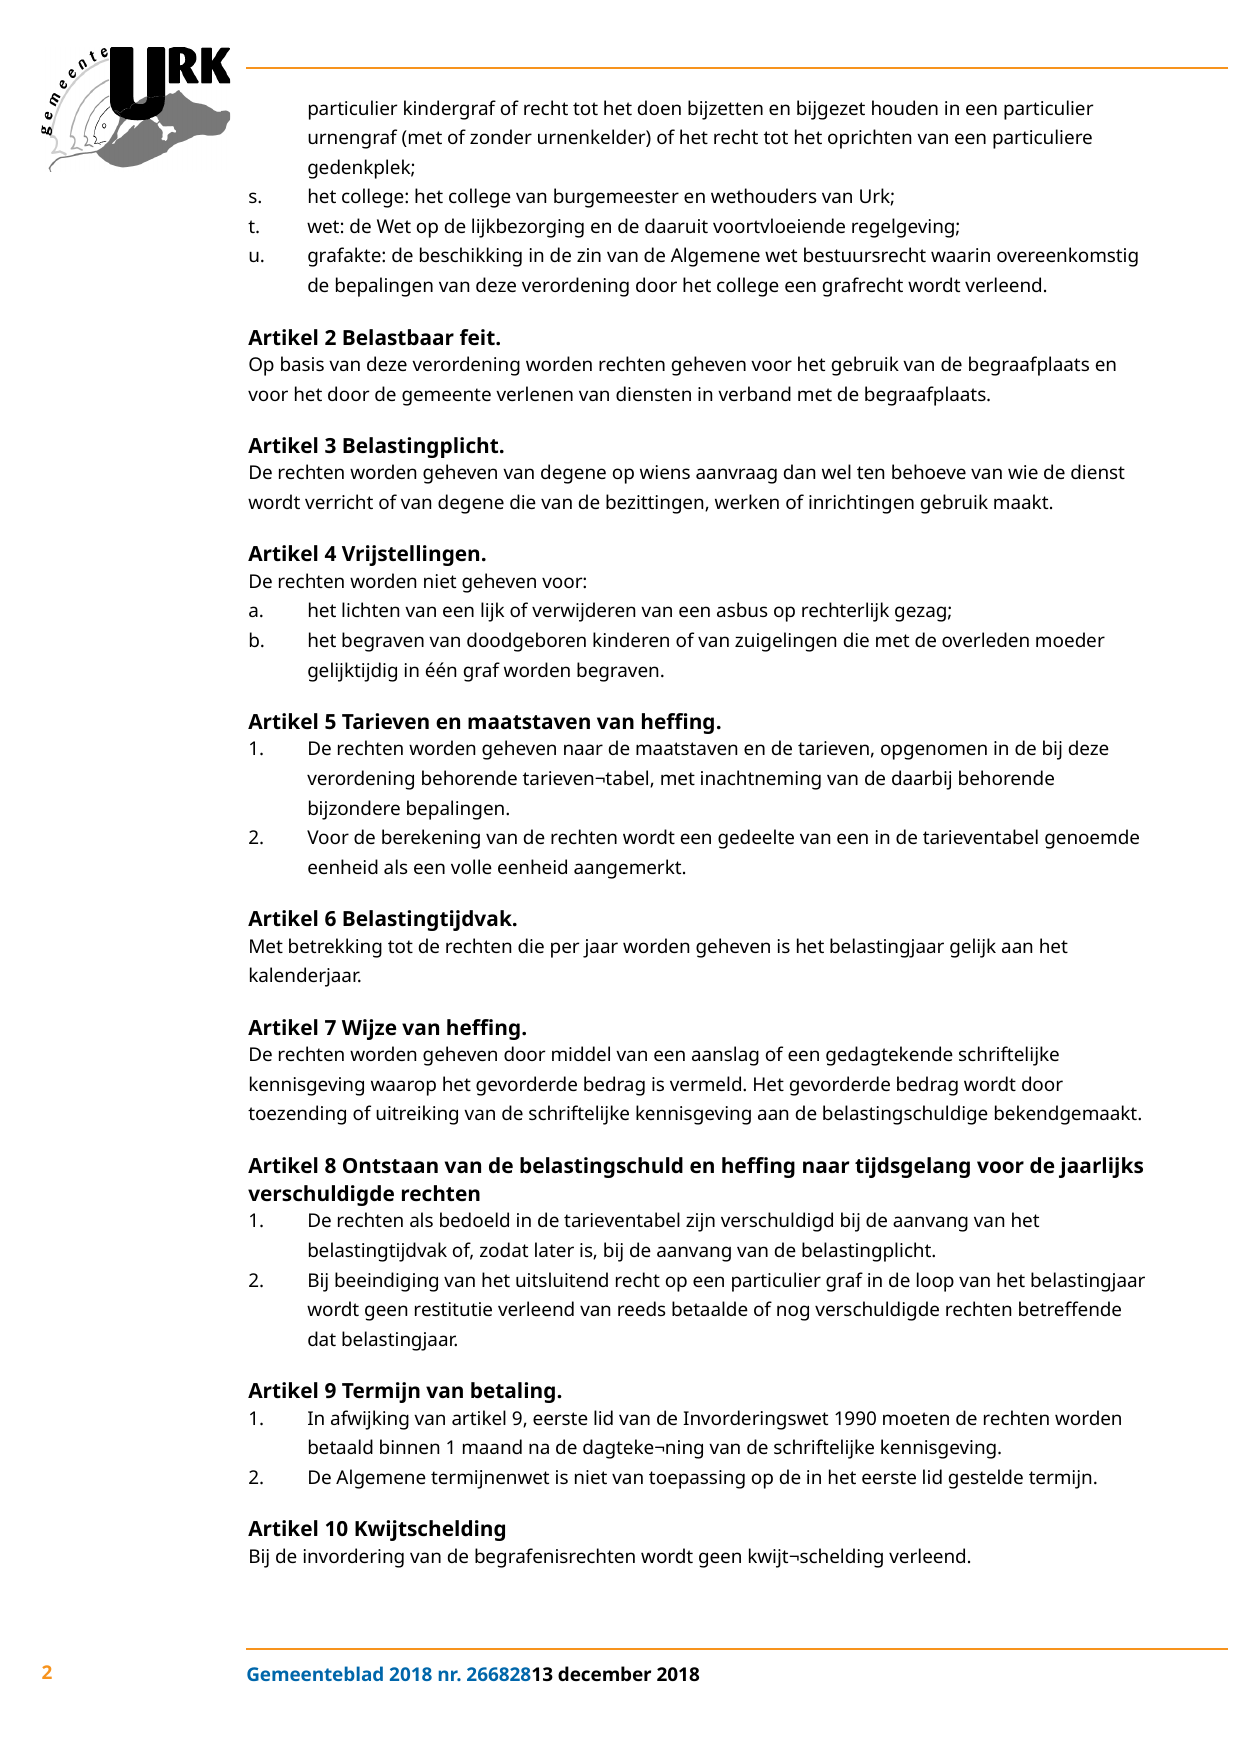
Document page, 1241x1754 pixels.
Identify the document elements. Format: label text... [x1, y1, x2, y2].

list Voor de berekening van de rechten wordt een gedeelte van een in de tarieventabel genoemde eenheid als een volle eenheid aangemerkt. [248, 824, 1152, 880]
text Artikel 7 Wijze van heffing. [248, 1013, 1152, 1041]
text Artikel 3 Belastingplicht. [248, 431, 1152, 459]
list De rechten als bedoeld in de tarieventabel zijn verschuldigd bij de aanvang van het belastingtijdvak of, zodat later is, bij de aanvang van de belastingplicht. [248, 1208, 1152, 1263]
picture [41, 47, 231, 172]
text Artikel 8 Ontstaan van de belastingschuld en heffing naar tijdsgelang voor de jaarlijks verschuldigde rechten [248, 1151, 1152, 1208]
list grafakte: de beschikking in de zin van de Algemene wet bestuursrecht waarin overeenkomstig de bepalingen van deze verordening door het college een grafrecht wordt verleend. [248, 243, 1152, 298]
list het lichten van een lijk of verwijderen van een asbus op rechterlijk gezag; [248, 598, 1152, 623]
list Bij beeindiging van het uitsluitend recht op een particulier graf in de loop van het belastingjaar wordt geen restitutie verleend van reeds betaalde of nog verschuldigde rechten betreffende dat belastingjaar. [248, 1267, 1152, 1352]
list De rechten worden geheven naar de maatstaven en de tarieven, opgenomen in de bij deze verordening behorende tarieven¬tabel, met inachtneming van de daarbij behorende bijzondere bepalingen. [248, 736, 1152, 821]
text Artikel 5 Tarieven en maatstaven van heffing. [248, 707, 1152, 736]
text Artikel 10 Kwijtschelding [248, 1514, 1152, 1543]
text Artikel 2 Belastbaar feit. [248, 323, 1152, 351]
list particulier kindergraf of recht tot het doen bijzetten en bijgezet houden in een particulier urnengraf (met of zonder urnenkelder) of het recht tot het oprichten van een particuliere gedenkplek; [248, 95, 1152, 180]
text Artikel 6 Belastingtijdvak. [248, 904, 1152, 933]
text Op basis van deze verordening worden rechten geheven voor het gebruik van de begraafplaats en voor het door de gemeente verlenen van diensten in verband met de begraafplaats. [248, 351, 1152, 406]
list In afwijking van artikel 9, eerste lid van de Invorderingswet 1990 moeten de rechten worden betaald binnen 1 maand na de dagteke¬ning van de schriftelijke kennisgeving. [248, 1405, 1152, 1460]
list wet: de Wet op de lijkbezorging en de daaruit voortvloeiende regelgeving; [248, 213, 1152, 239]
text De rechten worden geheven door middel van een aanslag of een gedagtekende schriftelijke kennisgeving waarop het gevorderde bedrag is vermeld. Het gevorderde bedrag wordt door toezending of uitreiking van de schriftelijke kennisgeving aan de belastingschuldige bekendgemaakt. [248, 1041, 1152, 1126]
text Artikel 9 Termijn van betaling. [248, 1376, 1152, 1405]
text Met betrekking tot de rechten die per jaar worden geheven is het belastingjaar gelijk aan het kalenderjaar. [248, 933, 1152, 988]
list het begraven van doodgeboren kinderen of van zuigelingen die met de overleden moeder gelijktijdig in één graf worden begraven. [248, 627, 1152, 682]
text Artikel 4 Vrijstellingen. [248, 539, 1152, 568]
text Bij de invordering van de begrafenisrechten wordt geen kwijt¬schelding verleend. [248, 1543, 1152, 1569]
text De rechten worden geheven van degene op wiens aanvraag dan wel ten behoeve van wie de dienst wordt verricht of van degene die van de bezittingen, werken of inrichtingen gebruik maakt. [248, 459, 1152, 515]
text De rechten worden niet geheven voor: [248, 568, 1152, 594]
list De Algemene termijnenwet is niet van toepassing op de in het eerste lid gestelde termijn. [248, 1464, 1152, 1490]
list het college: het college van burgemeester en wethouders van Urk; [248, 183, 1152, 209]
